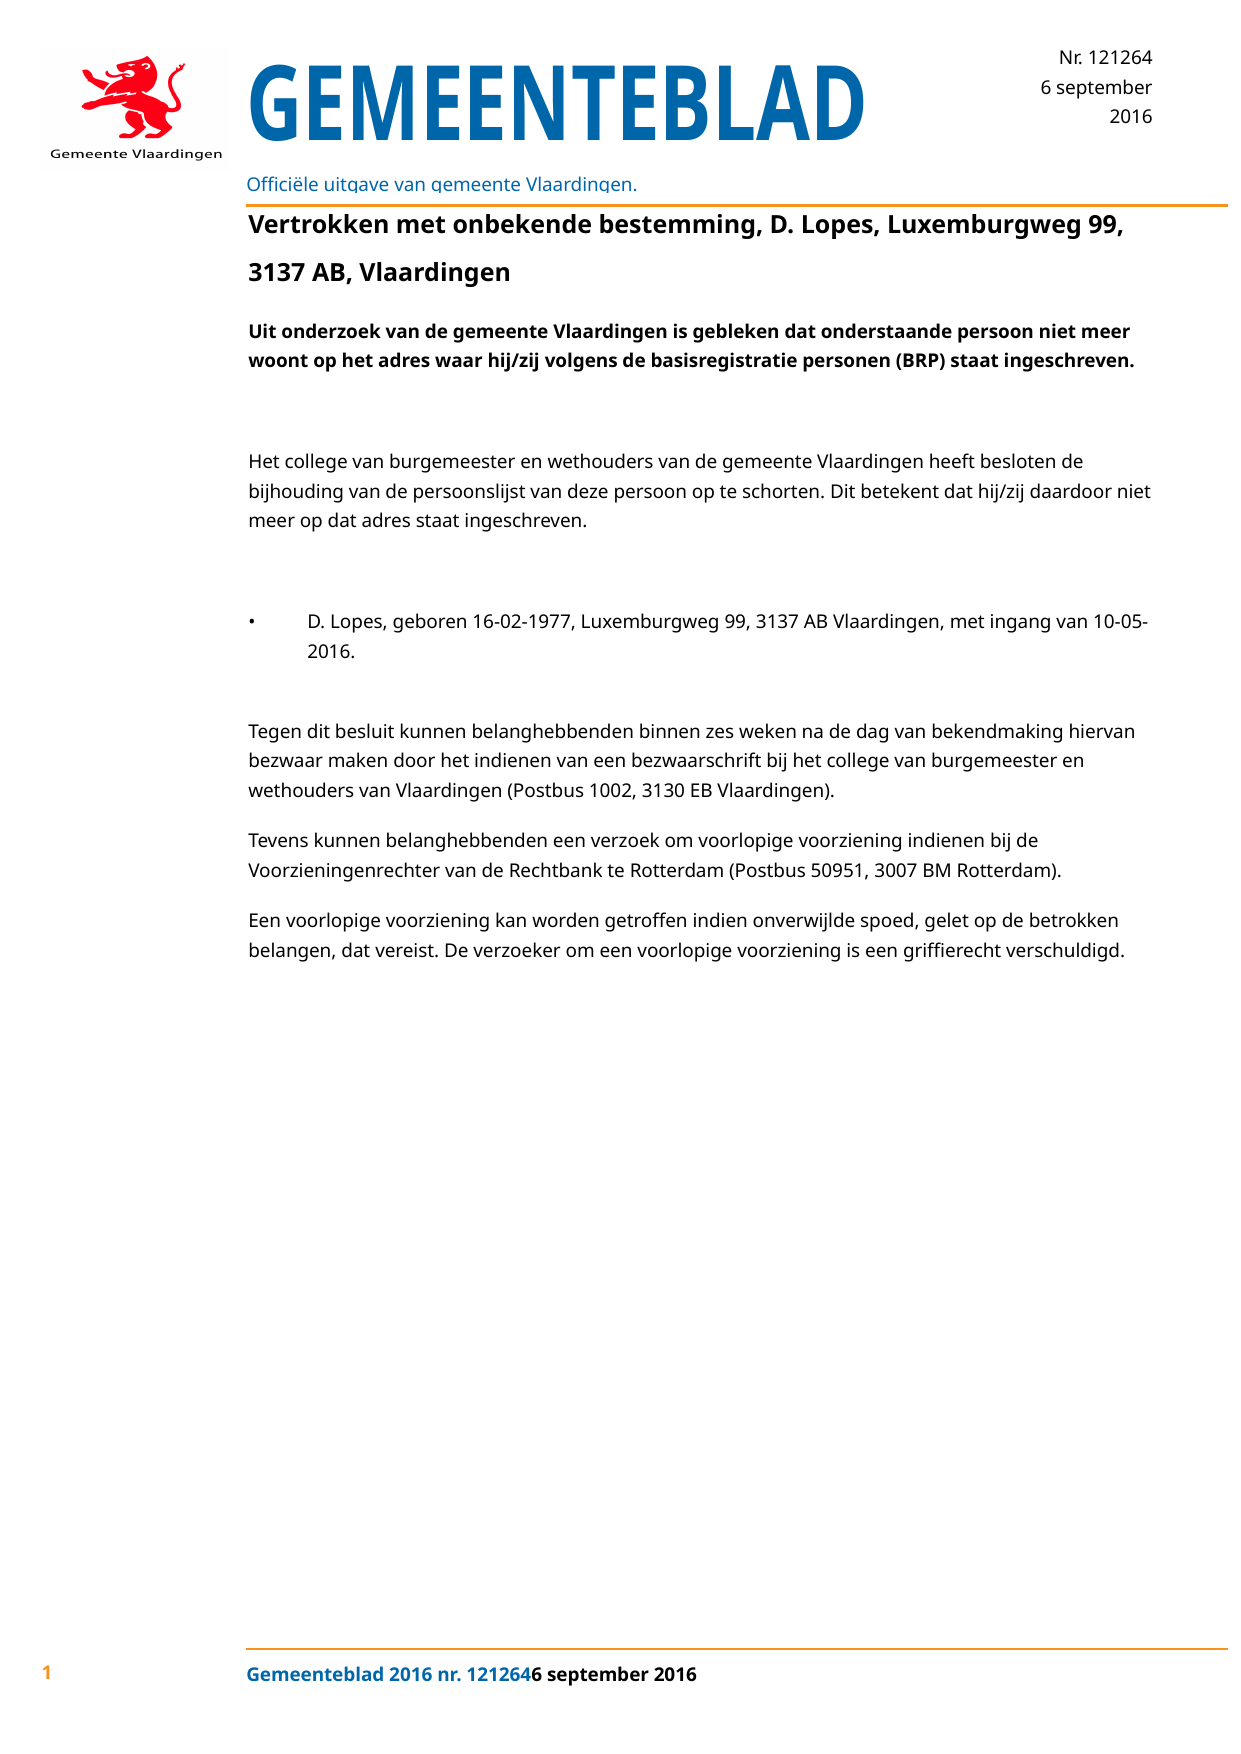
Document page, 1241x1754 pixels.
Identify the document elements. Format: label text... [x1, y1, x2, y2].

text Tevens kunnen belanghebbenden een verzoek om voorlopige voorziening indienen bij de Voorzieningenrechter van de Rechtbank te Rotterdam (Postbus 50951, 3007 BM Rotterdam). [248, 827, 1152, 883]
picture [41, 47, 231, 172]
text Tegen dit besluit kunnen belanghebbenden binnen zes weken na de dag van bekendmaking hiervan bezwaar maken door het indienen van een bezwaarschrift bij het college van burgemeester en wethouders van Vlaardingen (Postbus 1002, 3130 EB Vlaardingen). [248, 718, 1152, 803]
list D. Lopes, geboren 16-02-1977, Luxemburgweg 99, 3137 AB Vlaardingen, met ingang van 10-05-2016. [248, 608, 1152, 664]
text Vertrokken met onbekende bestemming, D. Lopes, Luxemburgweg 99, 3137 AB, Vlaardingen [248, 207, 1152, 288]
text Een voorlopige voorziening kan worden getroffen indien onverwijlde spoed, gelet op de betrokken belangen, dat vereist. De verzoeker om een voorlopige voorziening is een griffierecht verschuldigd. [248, 907, 1152, 963]
text Uit onderzoek van de gemeente Vlaardingen is gebleken dat onderstaande persoon niet meer woont op het adres waar hij/zij volgens de basisregistratie personen (BRP) staat ingeschreven. [248, 318, 1152, 373]
text Het college van burgemeester en wethouders van de gemeente Vlaardingen heeft besloten de bijhouding van de persoonslijst van deze persoon op te schorten. Dit betekent dat hij/zij daardoor niet meer op dat adres staat ingeschreven. [248, 448, 1152, 533]
